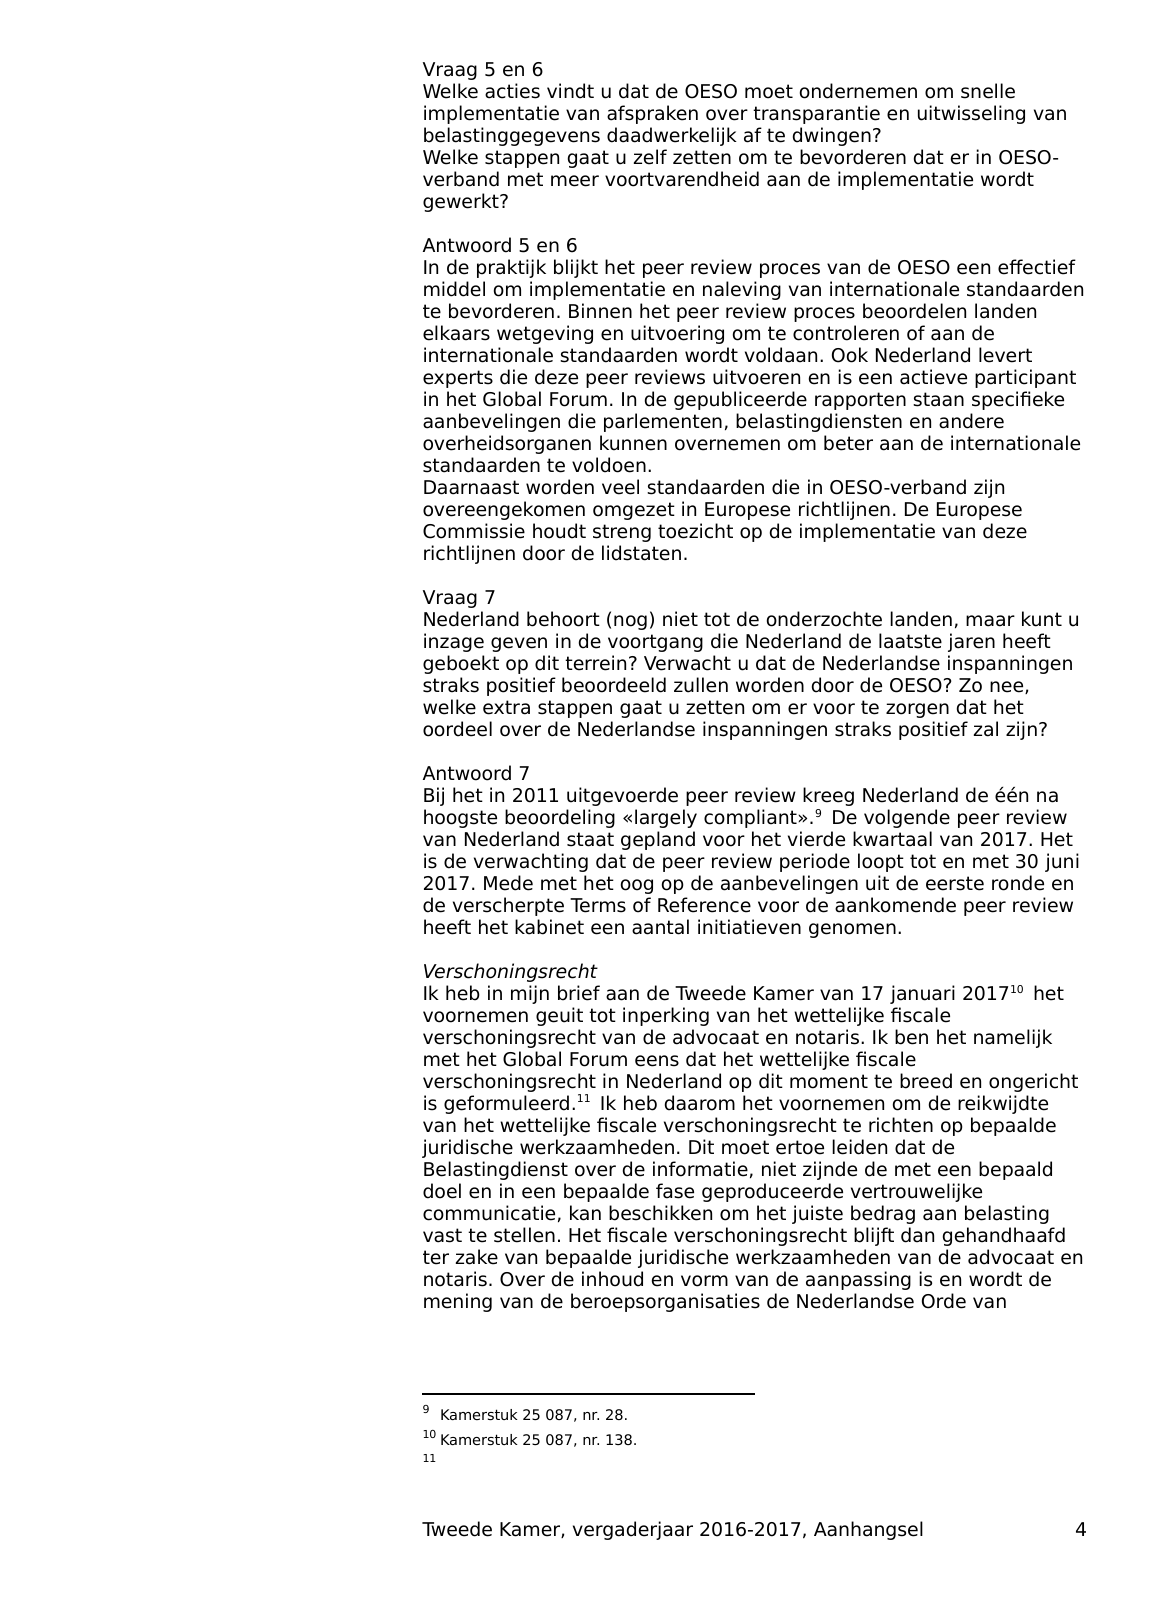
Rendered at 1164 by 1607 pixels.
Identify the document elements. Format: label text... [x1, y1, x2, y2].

text Kamerstuk 25 087, nr. 28. [422, 1403, 1087, 1425]
text Kamerstuk 25 087, nr. 138. [422, 1428, 1087, 1450]
text Nederland behoort (nog) niet tot de onderzochte landen, maar kunt u inzage geven in de voortgang die Nederland de laatste jaren heeft geboekt op dit terrein? Verwacht u dat de Nederlandse inspanningen straks positief beoordeeld zullen worden door de OESO? Zo nee, welke extra stappen gaat u zetten om er voor te zorgen dat het oordeel over de Nederlandse inspanningen straks positief zal zijn? [422, 609, 1087, 741]
text Vraag 5 en 6 [422, 59, 1087, 81]
text Antwoord 7 [422, 763, 1087, 785]
text Vraag 7 [422, 587, 1087, 609]
text Welke acties vindt u dat de OESO moet ondernemen om snelle implementatie van afspraken over transparantie en uitwisseling van belastinggegevens daadwerkelijk af te dwingen? [422, 81, 1087, 147]
text Welke stappen gaat u zelf zetten om te bevorderen dat er in OESO-verband met meer voortvarendheid aan de implementatie wordt gewerkt? [422, 147, 1087, 213]
text Verschoningsrecht [422, 961, 1087, 983]
text In de praktijk blijkt het peer review proces van de OESO een effectief middel om implementatie en naleving van internationale standaarden te bevorderen. Binnen het peer review proces beoordelen landen elkaars wetgeving en uitvoering om te controleren of aan de internationale standaarden wordt voldaan. Ook Nederland levert experts die deze peer reviews uitvoeren en is een actieve participant in het Global Forum. In de gepubliceerde rapporten staan specifieke aanbevelingen die parlementen, belastingdiensten en andere overheidsorganen kunnen overnemen om beter aan de internationale standaarden te voldoen. [422, 257, 1087, 477]
text Antwoord 5 en 6 [422, 235, 1087, 257]
text Daarnaast worden veel standaarden die in OESO-verband zijn overeengekomen omgezet in Europese richtlijnen. De Europese Commissie houdt streng toezicht op de implementatie van deze richtlijnen door de lidstaten. [422, 477, 1087, 565]
text Bij het in 2011 uitgevoerde peer review kreeg Nederland de één na hoogste beoordeling «largely compliant». De volgende peer review van Nederland staat gepland voor het vierde kwartaal van 2017. Het is de verwachting dat de peer review periode loopt tot en met 30 juni 2017. Mede met het oog op de aanbevelingen uit de eerste ronde en de verscherpte Terms of Reference voor de aankomende peer review heeft het kabinet een aantal initiatieven genomen. [422, 785, 1087, 939]
text Ik heb in mijn brief aan de Tweede Kamer van 17 januari 2017 het voornemen geuit tot inperking van het wettelijke fiscale verschoningsrecht van de advocaat en notaris. Ik ben het namelijk met het Global Forum eens dat het wettelijke fiscale verschoningsrecht in Nederland op dit moment te breed en ongericht is geformuleerd. Ik heb daarom het voornemen om de reikwijdte van het wettelijke fiscale verschoningsrecht te richten op bepaalde juridische werkzaamheden. Dit moet ertoe leiden dat de Belastingdienst over de informatie, niet zijnde de met een bepaald doel en in een bepaalde fase geproduceerde vertrouwelijke communicatie, kan beschikken om het juiste bedrag aan belasting vast te stellen. Het fiscale verschoningsrecht blijft dan gehandhaafd ter zake van bepaalde juridische werkzaamheden van de advocaat en notaris. Over de inhoud en vorm van de aanpassing is en wordt de mening van de beroepsorganisaties de Nederlandse Orde van [422, 983, 1087, 1313]
